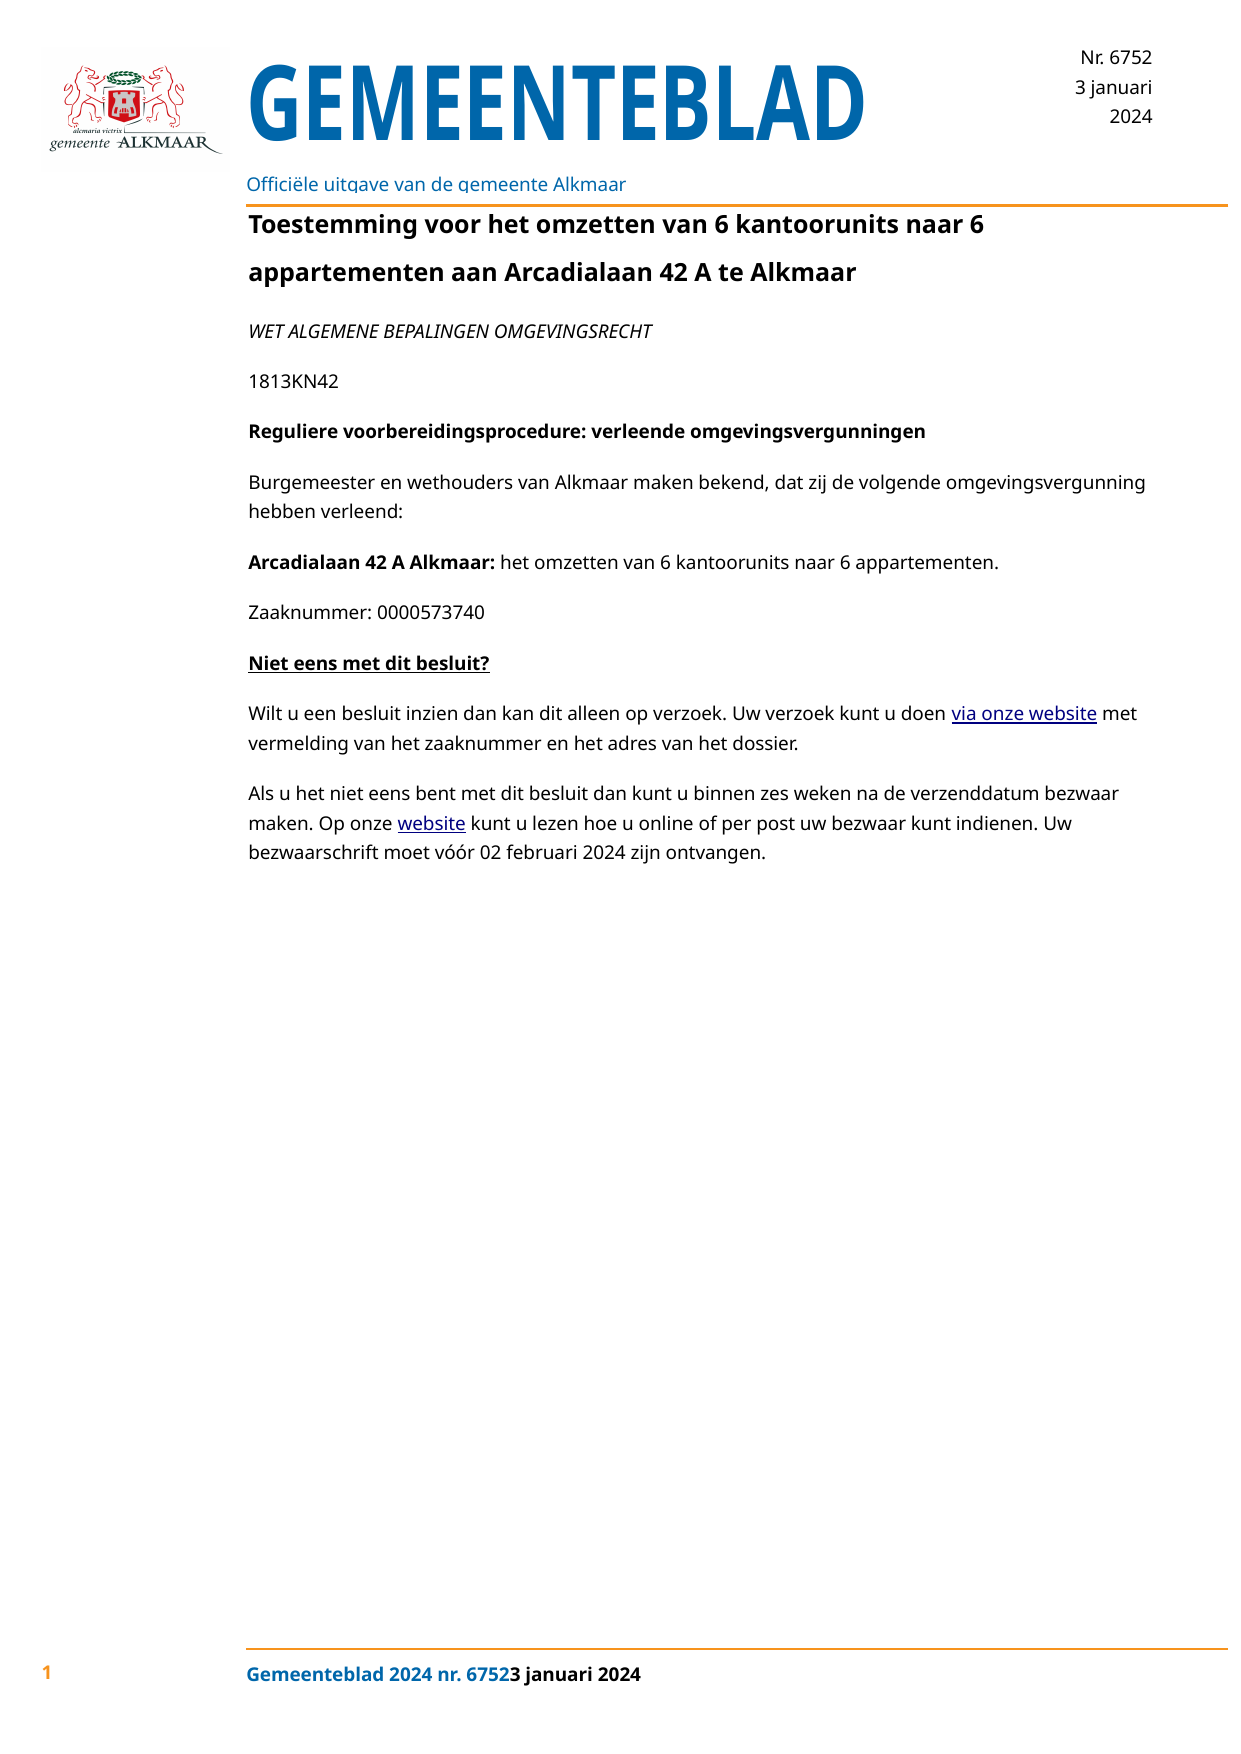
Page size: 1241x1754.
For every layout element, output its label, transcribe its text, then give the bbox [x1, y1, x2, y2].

text Reguliere voorbereidingsprocedure: verleende omgevingsvergunningen [248, 419, 1152, 444]
text 1813KN42 [248, 368, 1152, 394]
text Toestemming voor het omzetten van 6 kantoorunits naar 6 appartementen aan Arcadialaan 42 A te Alkmaar [248, 207, 1152, 288]
text Niet eens met dit besluit? [248, 650, 1152, 676]
text Als u het niet eens bent met dit besluit dan kunt u binnen zes weken na de verzenddatum bezwaar maken. Op onze website kunt u lezen hoe u online of per post uw bezwaar kunt indienen. Uw bezwaarschrift moet vóór 02 februari 2024 zijn ontvangen. [248, 780, 1152, 865]
text Burgemeester en wethouders van Alkmaar maken bekend, dat zij de volgende omgevingsvergunning hebben verleend: [248, 469, 1152, 524]
text Arcadialaan 42 A Alkmaar: het omzetten van 6 kantoorunits naar 6 appartementen. [248, 549, 1152, 575]
text Zaaknummer: 0000573740 [248, 599, 1152, 625]
text Wilt u een besluit inzien dan kan dit alleen op verzoek. Uw verzoek kunt u doen via onze website met vermelding van het zaaknummer en het adres van het dossier. [248, 700, 1152, 756]
picture [41, 47, 231, 172]
text WET ALGEMENE BEPALINGEN OMGEVINGSRECHT [248, 318, 1152, 344]
